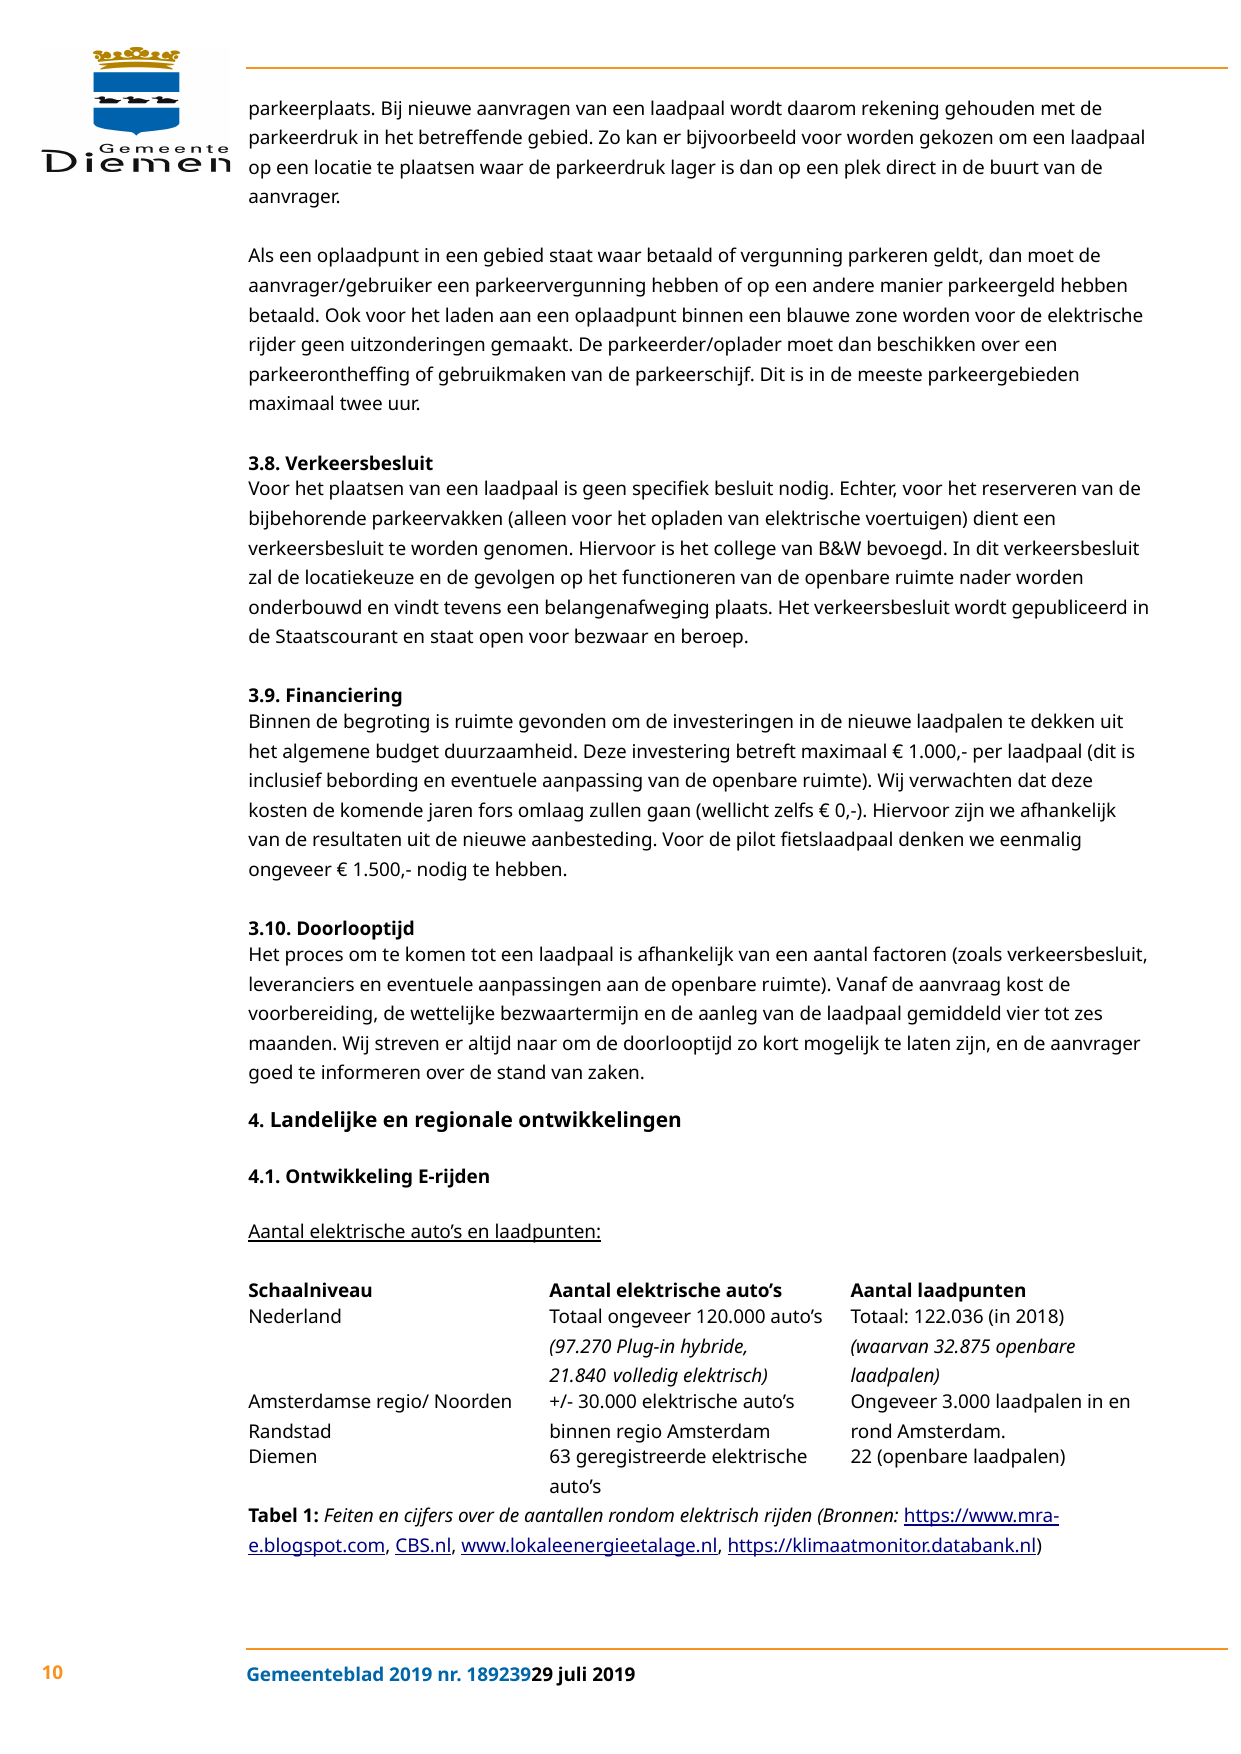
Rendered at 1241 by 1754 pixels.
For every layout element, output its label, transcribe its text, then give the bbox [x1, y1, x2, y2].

table_header Aantal laadpunten [850, 1278, 1152, 1303]
text Voor het plaatsen van een laadpaal is geen specifiek besluit nodig. Echter, voor het reserveren van de bijbehorende parkeervakken (alleen voor het opladen van elektrische voertuigen) dient een verkeersbesluit te worden genomen. Hiervoor is het college van B&W bevoegd. In dit verkeersbesluit zal de locatiekeuze en de gevolgen op het functioneren van de openbare ruimte nader worden onderbouwd en vindt tevens een belangenafweging plaats. Het verkeersbesluit wordt gepubliceerd in de Staatscourant en staat open voor bezwaar en beroep. [248, 476, 1152, 649]
text 4.1. Ontwikkeling E-rijden [248, 1163, 1152, 1189]
text 3.9. Financiering [248, 683, 1152, 708]
table_cell Totaal ongeveer 120.000 auto’s (97.270 Plug-in hybride, 21.840 volledig elektrisch) [549, 1304, 850, 1388]
table_header Aantal elektrische auto’s [549, 1278, 850, 1303]
text Het proces om te komen tot een laadpaal is afhankelijk van een aantal factoren (zoals verkeersbesluit, leveranciers en eventuele aanpassingen aan de openbare ruimte). Vanaf de aanvraag kost de voorbereiding, de wettelijke bezwaartermijn en de aanleg van de laadpaal gemiddeld vier tot zes maanden. Wij streven er altijd naar om de doorlooptijd zo kort mogelijk te laten zijn, en de aanvrager goed te informeren over de stand van zaken. [248, 941, 1152, 1085]
table_cell Diemen [248, 1444, 549, 1499]
table_header Schaalniveau [248, 1278, 549, 1303]
table_cell Nederland [248, 1304, 549, 1388]
text Tabel 1: Feiten en cijfers over de aantallen rondom elektrisch rijden (Bronnen: https://www.mra-e.blogspot.com, CBS.nl, www.lokaleenergieetalage.nl, https://klimaatmonitor.databank.nl) [248, 1502, 1152, 1557]
text parkeerplaats. Bij nieuwe aanvragen van een laadpaal wordt daarom rekening gehouden met de parkeerdruk in het betreffende gebied. Zo kan er bijvoorbeeld voor worden gekozen om een laadpaal op een locatie te plaatsen waar de parkeerdruk lager is dan op een plek direct in de buurt van de aanvrager. [248, 95, 1152, 209]
text 3.10. Doorlooptijd [248, 915, 1152, 941]
text Als een oplaadpunt in een gebied staat waar betaald of vergunning parkeren geldt, dan moet de aanvrager/gebruiker een parkeervergunning hebben of op een andere manier parkeergeld hebben betaald. Ook voor het laden aan een oplaadpunt binnen een blauwe zone worden voor de elektrische rijder geen uitzonderingen gemaakt. De parkeerder/oplader moet dan beschikken over een parkeerontheffing of gebruikmaken van de parkeerschijf. Dit is in de meeste parkeergebieden maximaal twee uur. [248, 243, 1152, 416]
table_cell Totaal: 122.036 (in 2018) (waarvan 32.875 openbare laadpalen) [850, 1304, 1152, 1388]
text Aantal elektrische auto’s en laadpunten: [248, 1218, 1152, 1244]
text Binnen de begroting is ruimte gevonden om de investeringen in de nieuwe laadpalen te dekken uit het algemene budget duurzaamheid. Deze investering betreft maximaal € 1.000,- per laadpaal (dit is inclusief bebording en eventuele aanpassing van de openbare ruimte). Wij verwachten dat deze kosten de komende jaren fors omlaag zullen gaan (wellicht zelfs € 0,-). Hiervoor zijn we afhankelijk van de resultaten uit de nieuwe aanbesteding. Voor de pilot fietslaadpaal denken we eenmalig ongeveer € 1.500,- nodig te hebben. [248, 708, 1152, 882]
table_cell Amsterdamse regio/ Noorden Randstad [248, 1388, 549, 1444]
table_cell 22 (openbare laadpalen) [850, 1444, 1152, 1499]
table_cell +/- 30.000 elektrische auto’s binnen regio Amsterdam [549, 1388, 850, 1444]
table_cell Ongeveer 3.000 laadpalen in en rond Amsterdam. [850, 1388, 1152, 1444]
text 3.8. Verkeersbesluit [248, 450, 1152, 476]
picture [41, 47, 231, 172]
table_cell 63 geregistreerde elektrische auto’s [549, 1444, 850, 1499]
text 4. Landelijke en regionale ontwikkelingen [248, 1105, 1152, 1133]
